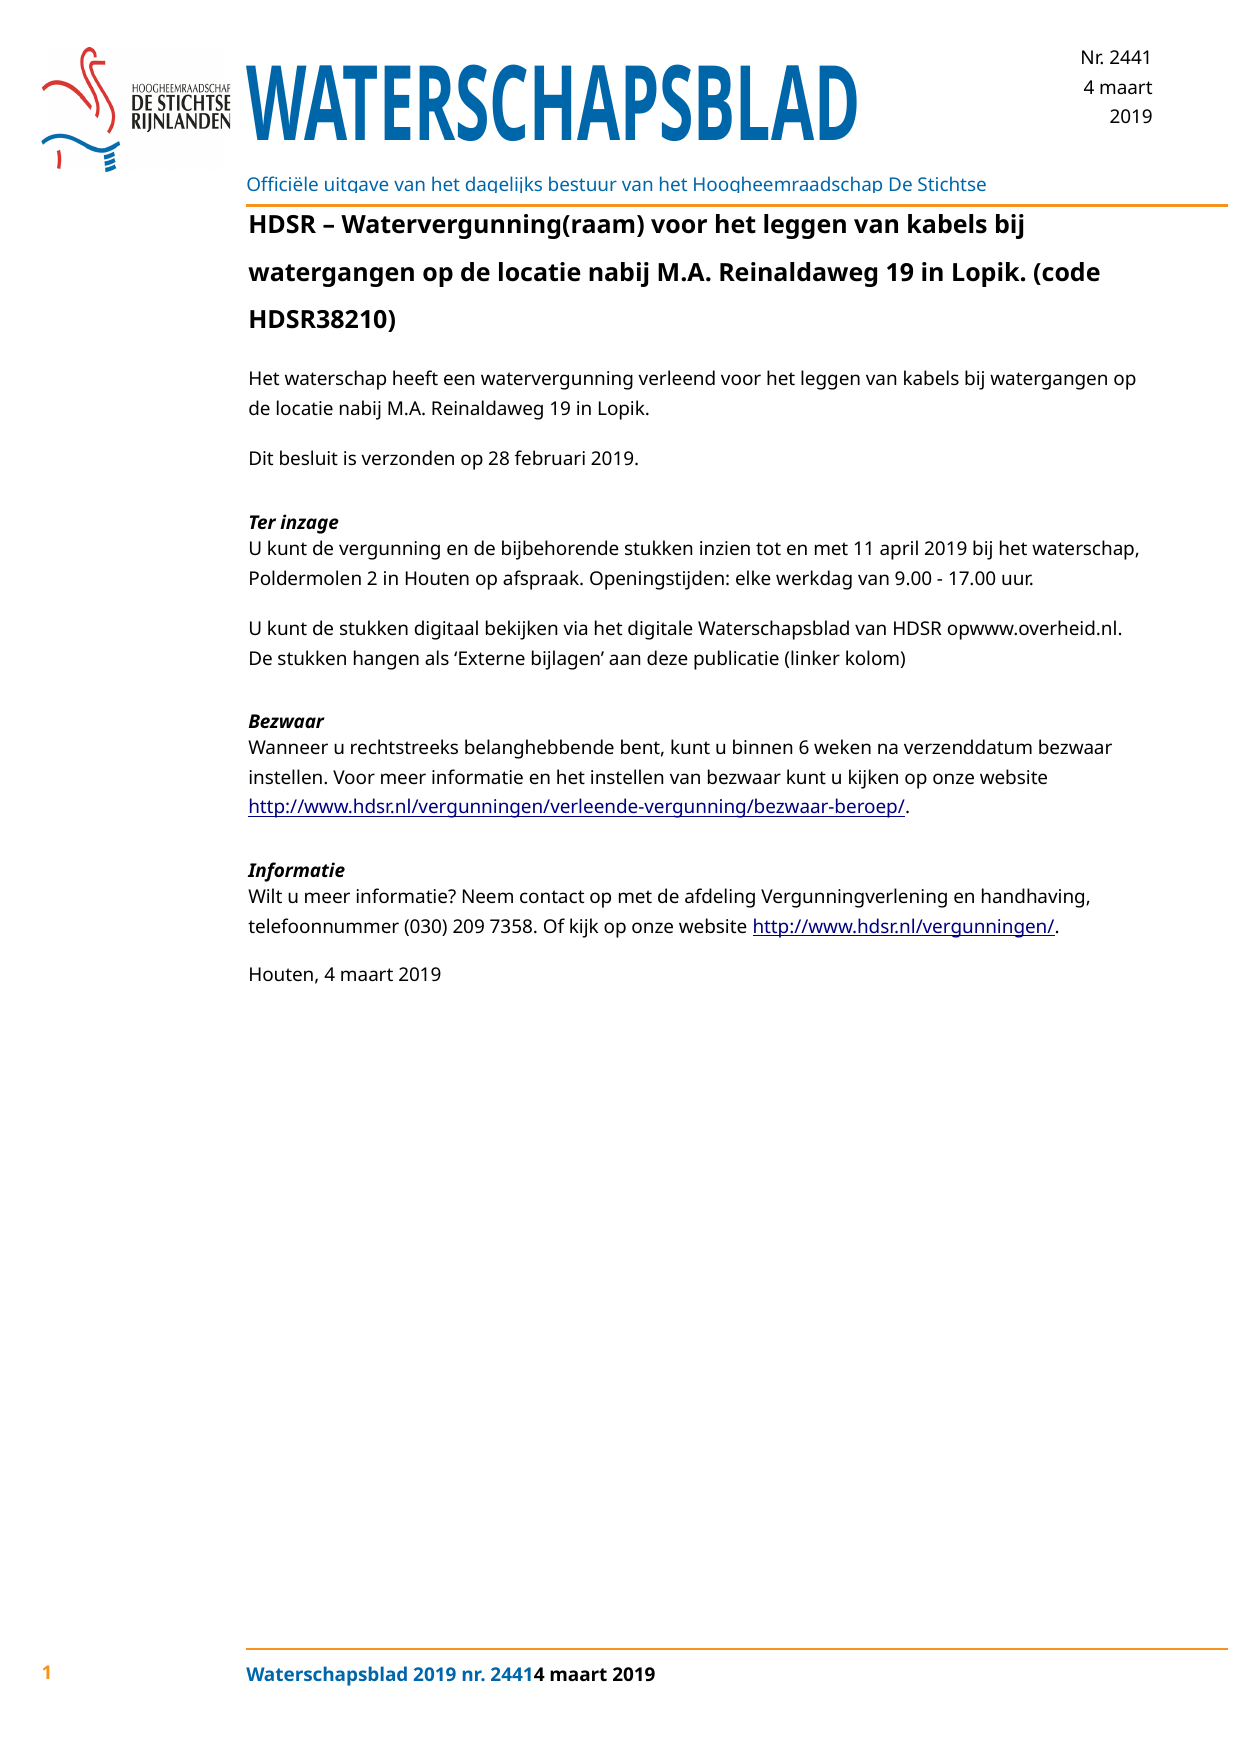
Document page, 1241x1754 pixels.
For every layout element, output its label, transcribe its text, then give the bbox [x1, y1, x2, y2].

text Wanneer u rechtstreeks belanghebbende bent, kunt u binnen 6 weken na verzenddatum bezwaar instellen. Voor meer informatie en het instellen van bezwaar kunt u kijken op onze website http://www.hdsr.nl/vergunningen/verleende-vergunning/bezwaar-beroep/. [248, 734, 1152, 819]
text U kunt de vergunning en de bijbehorende stukken inzien tot en met 11 april 2019 bij het waterschap, Poldermolen 2 in Houten op afspraak. Openingstijden: elke werkdag van 9.00 - 17.00 uur. [248, 535, 1152, 591]
text Ter inzage [248, 509, 1152, 535]
text Het waterschap heeft een watervergunning verleend voor het leggen van kabels bij watergangen op de locatie nabij M.A. Reinaldaweg 19 in Lopik. [248, 366, 1152, 421]
text Bezwaar [248, 709, 1152, 734]
picture [41, 47, 231, 172]
text Dit besluit is verzonden op 28 februari 2019. [248, 446, 1152, 471]
text Wilt u meer informatie? Neem contact op met de afdeling Vergunningverlening en handhaving, telefoonnummer (030) 209 7358. Of kijk op onze website http://www.hdsr.nl/vergunningen/. [248, 883, 1152, 939]
text HDSR – Watervergunning(raam) voor het leggen van kabels bij watergangen op de locatie nabij M.A. Reinaldaweg 19 in Lopik. (code HDSR38210) [248, 207, 1152, 336]
text Informatie [248, 858, 1152, 883]
text U kunt de stukken digitaal bekijken via het digitale Waterschapsblad van HDSR opwww.overheid.nl. De stukken hangen als ‘Externe bijlagen’ aan deze publicatie (linker kolom) [248, 615, 1152, 671]
text Houten, 4 maart 2019 [248, 961, 1152, 986]
